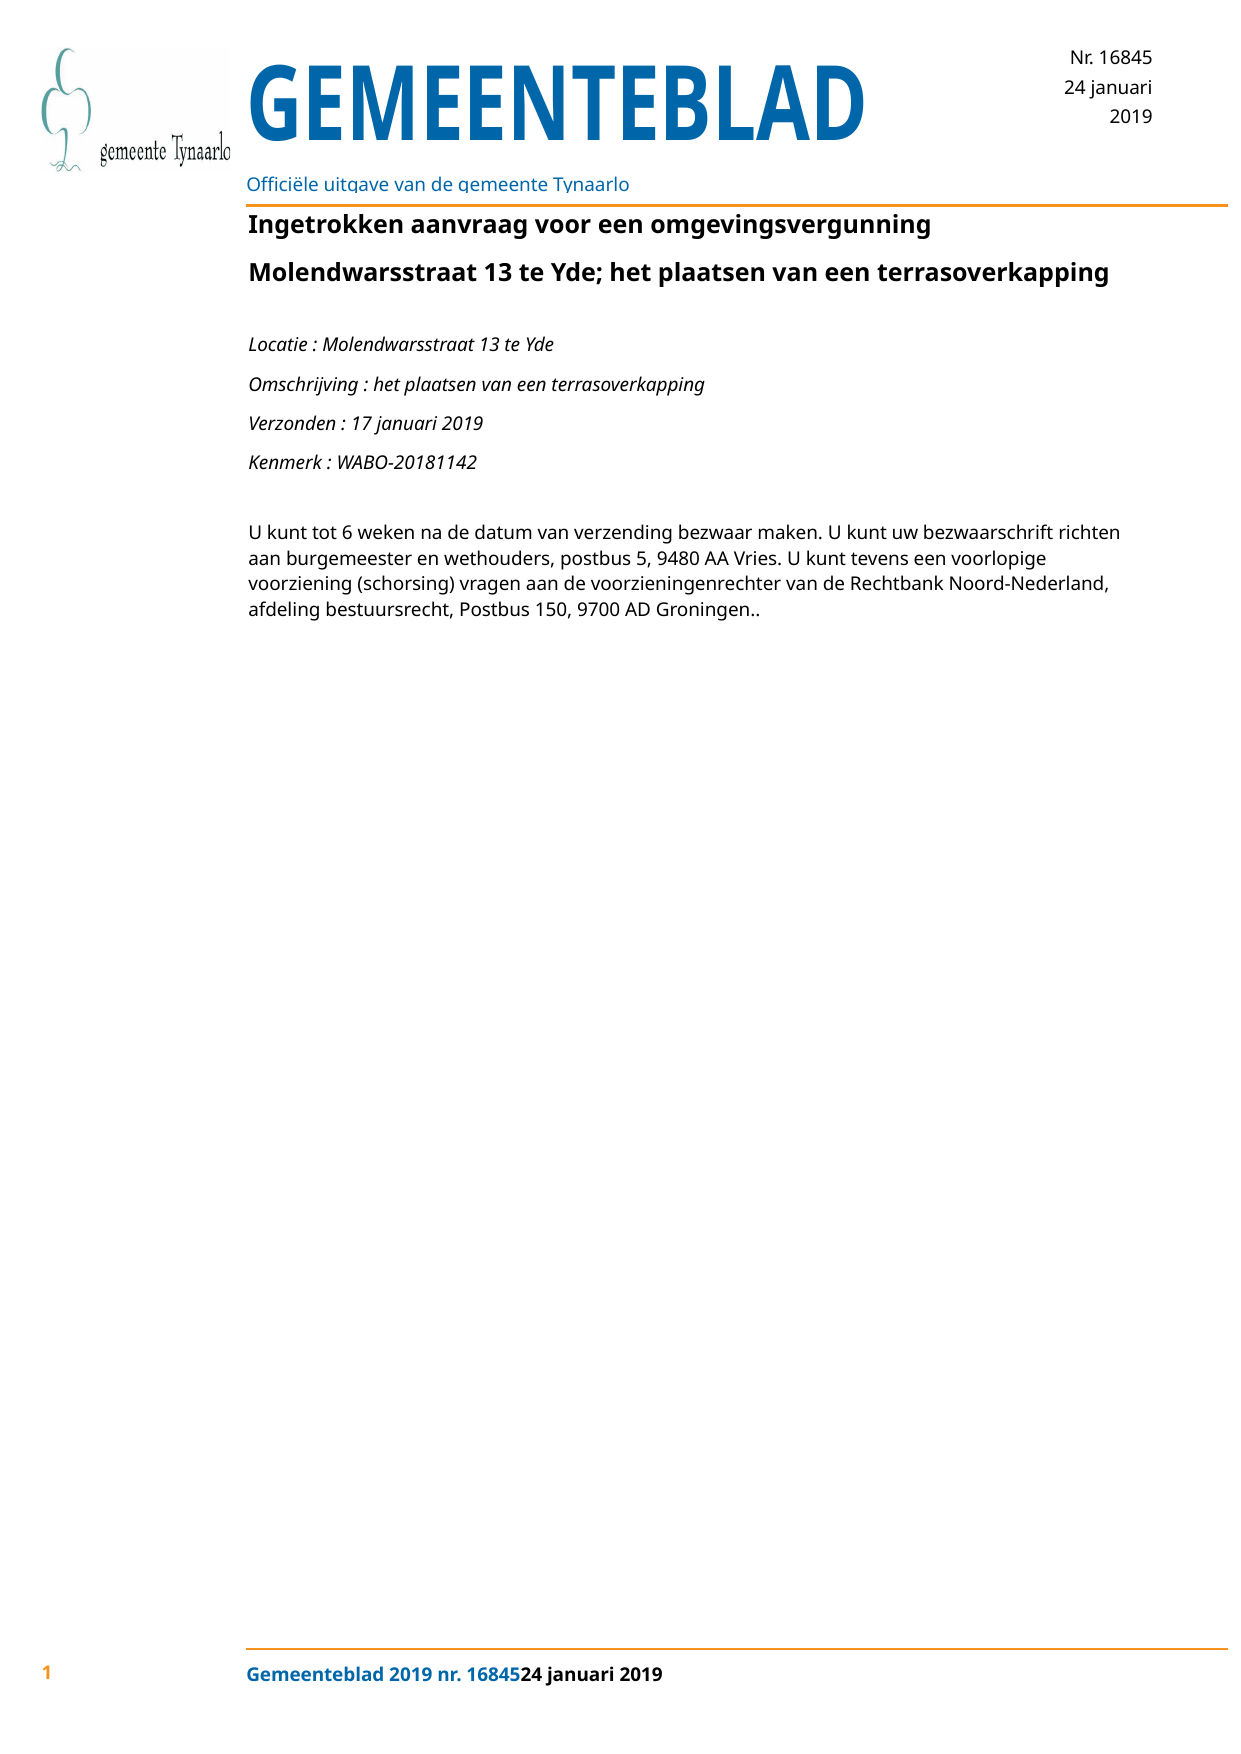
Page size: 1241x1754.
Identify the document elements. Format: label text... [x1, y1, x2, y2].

picture [41, 47, 231, 172]
text Omschrijving : het plaatsen van een terrasoverkapping [248, 371, 1152, 396]
text Kenmerk : WABO-20181142 [248, 449, 1152, 475]
text U kunt tot 6 weken na de datum van verzending bezwaar maken. U kunt uw bezwaarschrift richten aan burgemeester en wethouders, postbus 5, 9480 AA Vries. U kunt tevens een voorlopige voorziening (schorsing) vragen aan de voorzieningenrechter van de Rechtbank Noord-Nederland, afdeling bestuursrecht, Postbus 150, 9700 AD Groningen.. [248, 519, 1152, 622]
text Locatie : Molendwarsstraat 13 te Yde [248, 331, 1152, 357]
text Verzonden : 17 januari 2019 [248, 410, 1152, 436]
text Ingetrokken aanvraag voor een omgevingsvergunning Molendwarsstraat 13 te Yde; het plaatsen van een terrasoverkapping [248, 207, 1152, 288]
